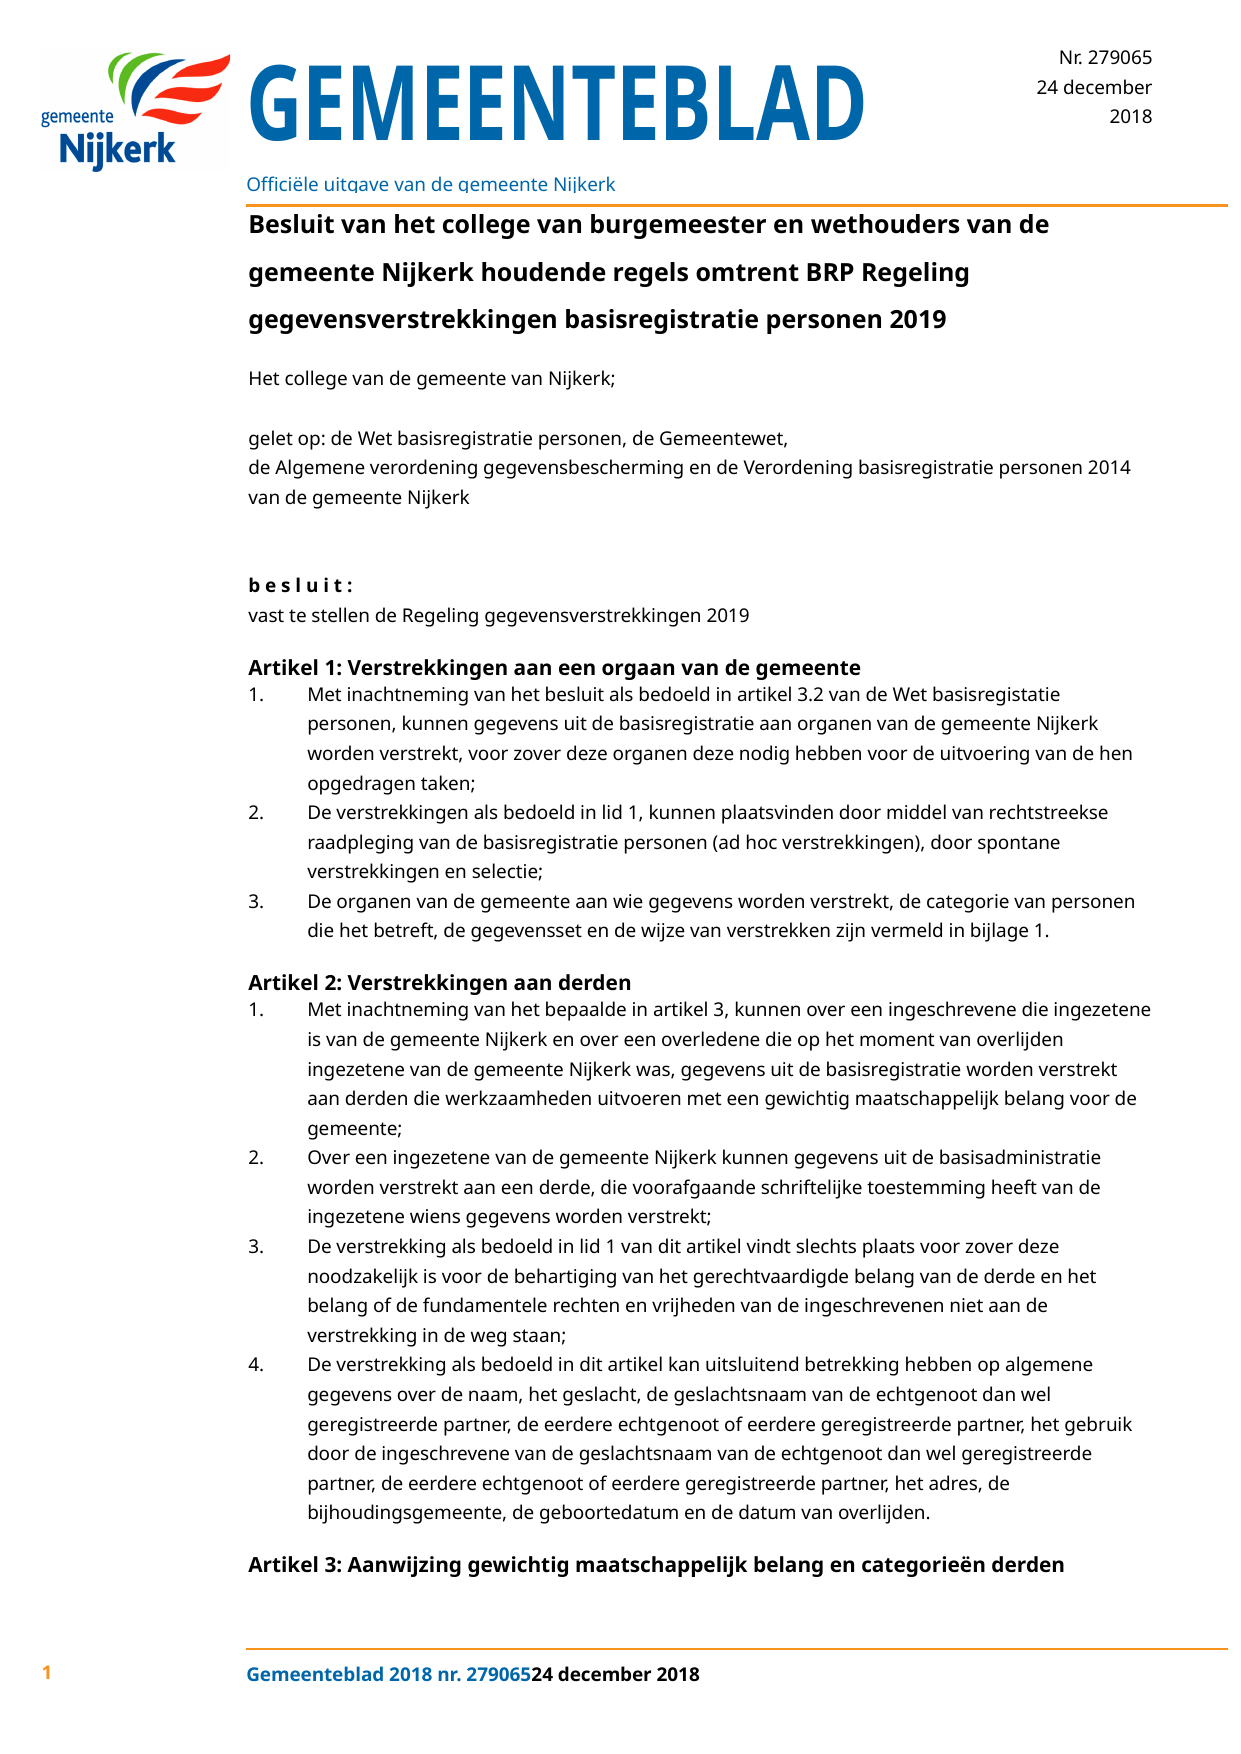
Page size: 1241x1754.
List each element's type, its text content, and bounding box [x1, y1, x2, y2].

picture [41, 47, 231, 172]
text de Algemene verordening gegevensbescherming en de Verordening basisregistratie personen 2014 van de gemeente Nijkerk [248, 454, 1152, 509]
text Het college van de gemeente van Nijkerk; [248, 366, 1152, 391]
text Artikel 2: Verstrekkingen aan derden [248, 968, 1152, 997]
text gelet op: de Wet basisregistratie personen, de Gemeentewet, [248, 425, 1152, 450]
list De verstrekking als bedoeld in lid 1 van dit artikel vindt slechts plaats voor zover deze noodzakelijk is voor de behartiging van het gerechtvaardigde belang van de derde en het belang of de fundamentele rechten en vrijheden van de ingeschrevenen niet aan de verstrekking in de weg staan; [248, 1233, 1152, 1348]
text b e s l u i t : [248, 573, 1152, 598]
list Over een ingezetene van de gemeente Nijkerk kunnen gegevens uit de basisadministratie worden verstrekt aan een derde, die voorafgaande schriftelijke toestemming heeft van de ingezetene wiens gegevens worden verstrekt; [248, 1144, 1152, 1229]
text Artikel 3: Aanwijzing gewichtig maatschappelijk belang en categorieën derden [248, 1550, 1152, 1578]
list De verstrekkingen als bedoeld in lid 1, kunnen plaatsvinden door middel van rechtstreekse raadpleging van de basisregistratie personen (ad hoc verstrekkingen), door spontane verstrekkingen en selectie; [248, 799, 1152, 884]
list Met inachtneming van het bepaalde in artikel 3, kunnen over een ingeschrevene die ingezetene is van de gemeente Nijkerk en over een overledene die op het moment van overlijden ingezetene van de gemeente Nijkerk was, gegevens uit de basisregistratie worden verstrekt aan derden die werkzaamheden uitvoeren met een gewichtig maatschappelijk belang voor de gemeente; [248, 997, 1152, 1141]
list De verstrekking als bedoeld in dit artikel kan uitsluitend betrekking hebben op algemene gegevens over de naam, het geslacht, de geslachtsnaam van de echtgenoot dan wel geregistreerde partner, de eerdere echtgenoot of eerdere geregistreerde partner, het gebruik door de ingeschrevene van de geslachtsnaam van de echtgenoot dan wel geregistreerde partner, de eerdere echtgenoot of eerdere geregistreerde partner, het adres, de bijhoudingsgemeente, de geboortedatum en de datum van overlijden. [248, 1352, 1152, 1525]
text Besluit van het college van burgemeester en wethouders van de gemeente Nijkerk houdende regels omtrent BRP Regeling gegevensverstrekkingen basisregistratie personen 2019 [248, 207, 1152, 336]
list De organen van de gemeente aan wie gegevens worden verstrekt, de categorie van personen die het betreft, de gegevensset en de wijze van verstrekken zijn vermeld in bijlage 1. [248, 888, 1152, 943]
list Met inachtneming van het besluit als bedoeld in artikel 3.2 van de Wet basisregistatie personen, kunnen gegevens uit de basisregistratie aan organen van de gemeente Nijkerk worden verstrekt, voor zover deze organen deze nodig hebben voor de uitvoering van de hen opgedragen taken; [248, 681, 1152, 796]
text vast te stellen de Regeling gegevensverstrekkingen 2019 [248, 602, 1152, 628]
text Artikel 1: Verstrekkingen aan een orgaan van de gemeente [248, 653, 1152, 681]
